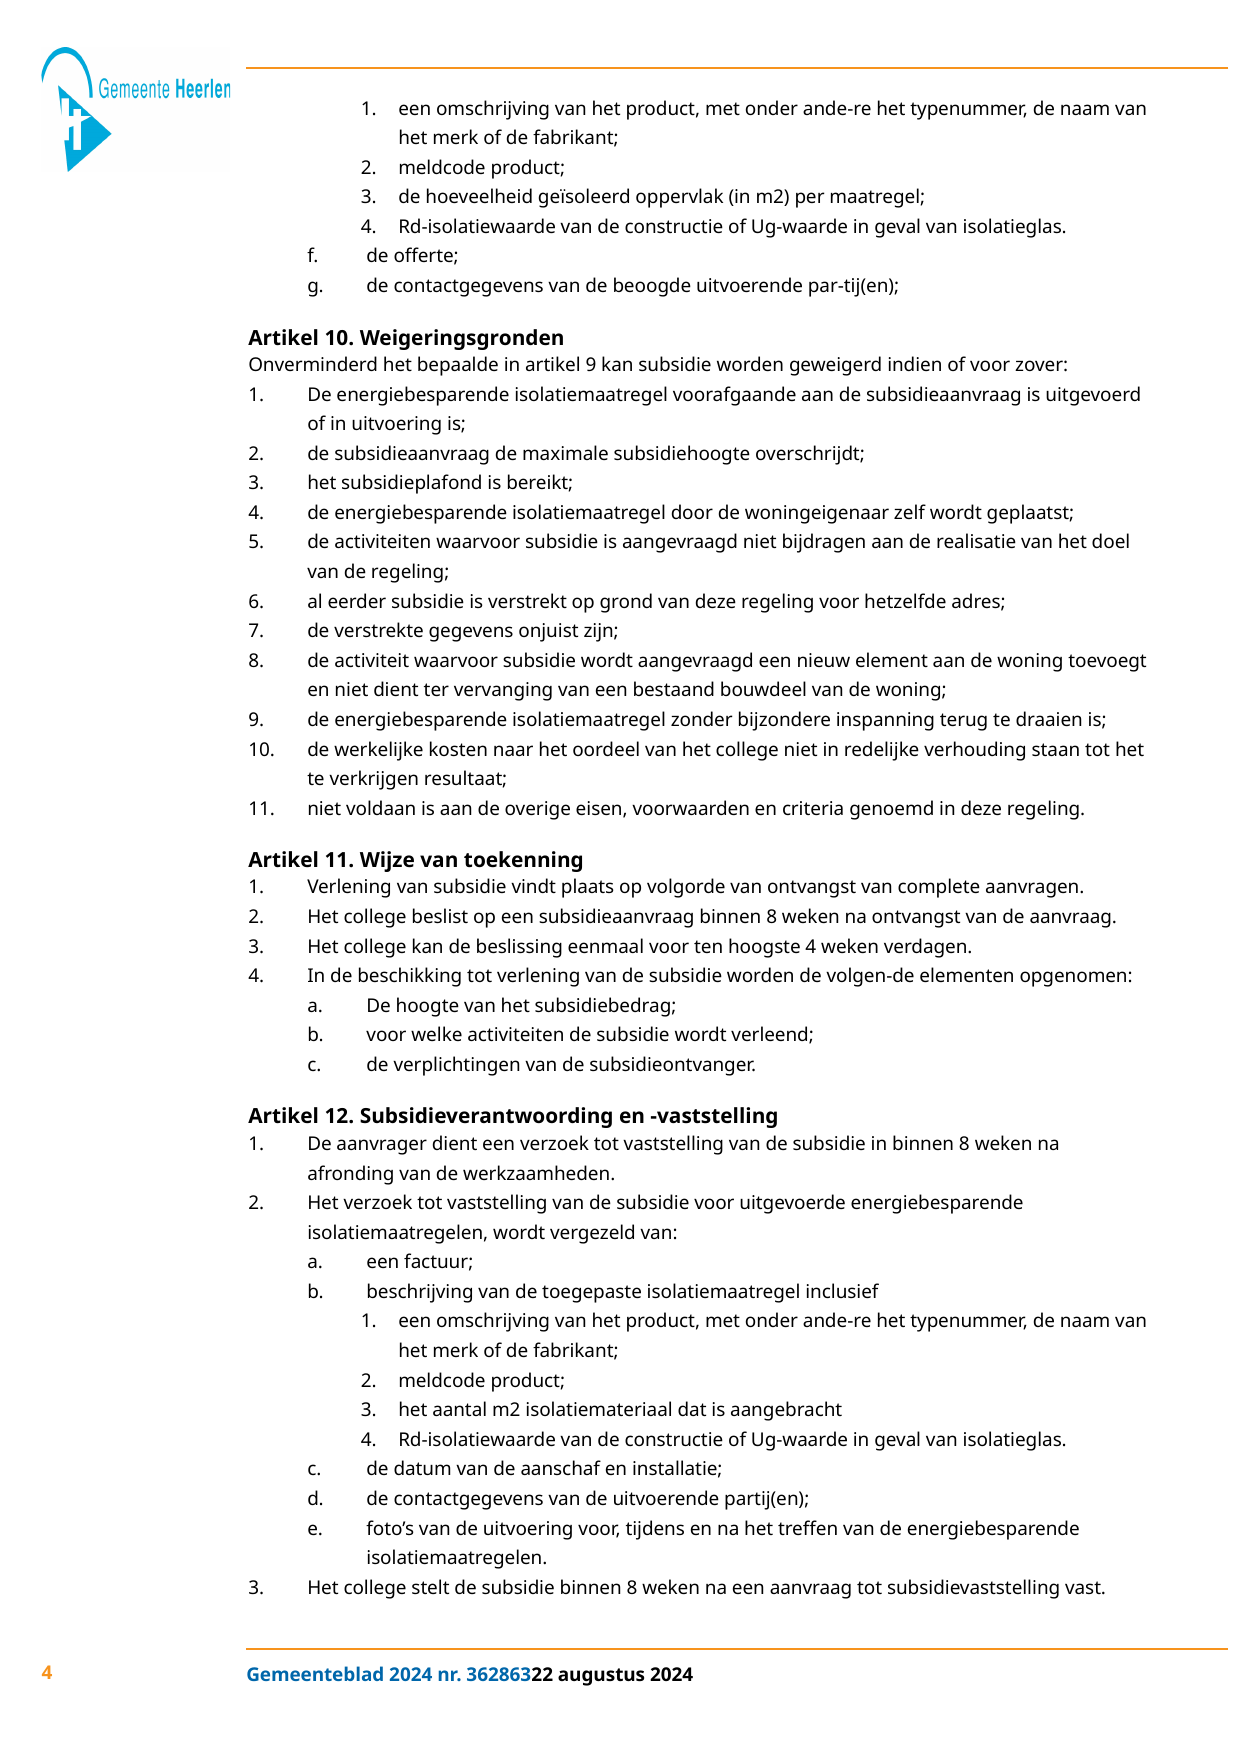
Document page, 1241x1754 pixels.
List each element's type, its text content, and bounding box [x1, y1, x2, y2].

list de contactgegevens van de uitvoerende partij(en); [307, 1485, 1152, 1511]
list de energiebesparende isolatiemaatregel door de woningeigenaar zelf wordt geplaatst; [248, 499, 1152, 525]
text Artikel 12. Subsidieverantwoording en -vaststelling [248, 1102, 1152, 1130]
list In de beschikking tot verlening van de subsidie worden de volgen-de elementen opgenomen: [248, 962, 1152, 988]
list Het college beslist op een subsidieaanvraag binnen 8 weken na ontvangst van de aanvraag. [248, 903, 1152, 929]
list Rd-isolatiewaarde van de constructie of Ug-waarde in geval van isolatieglas. [361, 1426, 1152, 1452]
list de offerte; [307, 243, 1152, 268]
list een factuur; [307, 1248, 1152, 1274]
list de contactgegevens van de beoogde uitvoerende par-tij(en); [307, 272, 1152, 298]
list meldcode product; [361, 154, 1152, 180]
list Het college stelt de subsidie binnen 8 weken na een aanvraag tot subsidievaststelling vast. [248, 1574, 1152, 1599]
picture [41, 47, 59, 70]
list de activiteit waarvoor subsidie wordt aangevraagd een nieuw element aan de woning toevoegt en niet dient ter vervanging van een bestaand bouwdeel van de woning; [248, 647, 1152, 702]
list de subsidieaanvraag de maximale subsidiehoogte overschrijdt; [248, 440, 1152, 466]
list De hoogte van het subsidiebedrag; [307, 992, 1152, 1018]
list een omschrijving van het product, met onder ande-re het typenummer, de naam van het merk of de fabrikant; [361, 1308, 1152, 1363]
list de energiebesparende isolatiemaatregel zonder bijzondere inspanning terug te draaien is; [248, 706, 1152, 732]
list Verlening van subsidie vindt plaats op volgorde van ontvangst van complete aanvragen. [248, 874, 1152, 899]
list beschrijving van de toegepaste isolatiemaatregel inclusief [307, 1278, 1152, 1304]
list De energiebesparende isolatiemaatregel voorafgaande aan de subsidieaanvraag is uitgevoerd of in uitvoering is; [248, 381, 1152, 436]
list Rd-isolatiewaarde van de constructie of Ug-waarde in geval van isolatieglas. [361, 213, 1152, 239]
text Artikel 11. Wijze van toekenning [248, 845, 1152, 874]
list de werkelijke kosten naar het oordeel van het college niet in redelijke verhouding staan tot het te verkrijgen resultaat; [248, 736, 1152, 791]
list al eerder subsidie is verstrekt op grond van deze regeling voor hetzelfde adres; [248, 588, 1152, 613]
list voor welke activiteiten de subsidie wordt verleend; [307, 1022, 1152, 1047]
text Onverminderd het bepaalde in artikel 9 kan subsidie worden geweigerd indien of voor zover: [248, 351, 1152, 377]
list meldcode product; [361, 1367, 1152, 1392]
list de verplichtingen van de subsidieontvanger. [307, 1051, 1152, 1077]
list een omschrijving van het product, met onder ande-re het typenummer, de naam van het merk of de fabrikant; [361, 95, 1152, 150]
list De aanvrager dient een verzoek tot vaststelling van de subsidie in binnen 8 weken na afronding van de werkzaamheden. [248, 1130, 1152, 1185]
text Artikel 10. Weigeringsgronden [248, 323, 1152, 351]
list Het college kan de beslissing eenmaal voor ten hoogste 4 weken verdagen. [248, 933, 1152, 959]
list het aantal m2 isolatiemateriaal dat is aangebracht [361, 1396, 1152, 1422]
list Het verzoek tot vaststelling van de subsidie voor uitgevoerde energiebesparende isolatiemaatregelen, wordt vergezeld van: [248, 1189, 1152, 1244]
picture [41, 47, 231, 172]
list de verstrekte gegevens onjuist zijn; [248, 617, 1152, 643]
list de activiteiten waarvoor subsidie is aangevraagd niet bijdragen aan de realisatie van het doel van de regeling; [248, 529, 1152, 584]
list het subsidieplafond is bereikt; [248, 469, 1152, 495]
list de hoeveelheid geïsoleerd oppervlak (in m2) per maatregel; [361, 183, 1152, 209]
list de datum van de aanschaf en installatie; [307, 1456, 1152, 1481]
list foto’s van de uitvoering voor, tijdens en na het treffen van de energiebesparende isolatiemaatregelen. [307, 1515, 1152, 1570]
list niet voldaan is aan de overige eisen, voorwaarden en criteria genoemd in deze regeling. [248, 795, 1152, 821]
